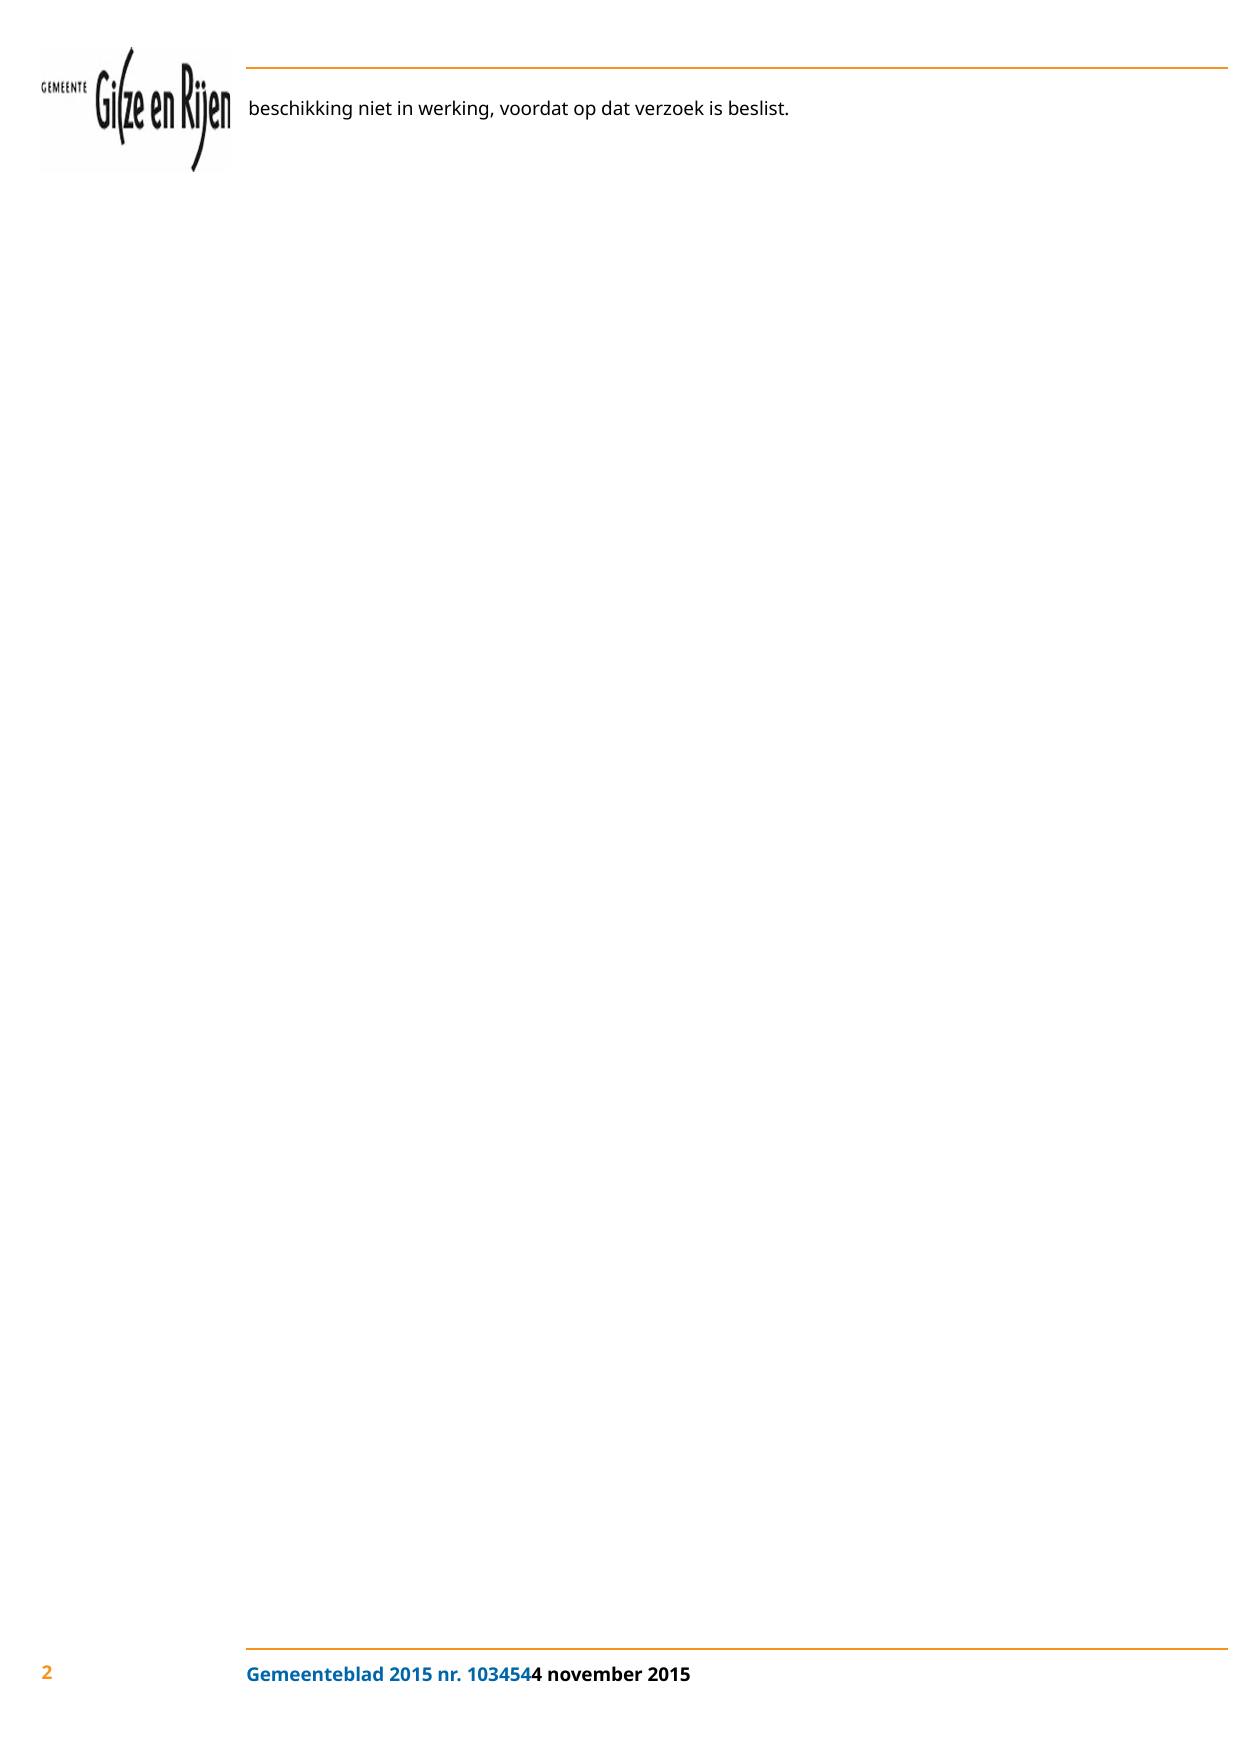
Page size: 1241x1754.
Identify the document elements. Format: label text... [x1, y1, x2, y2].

text beschikking niet in werking, voordat op dat verzoek is beslist. [248, 95, 1152, 121]
picture [41, 47, 231, 172]
